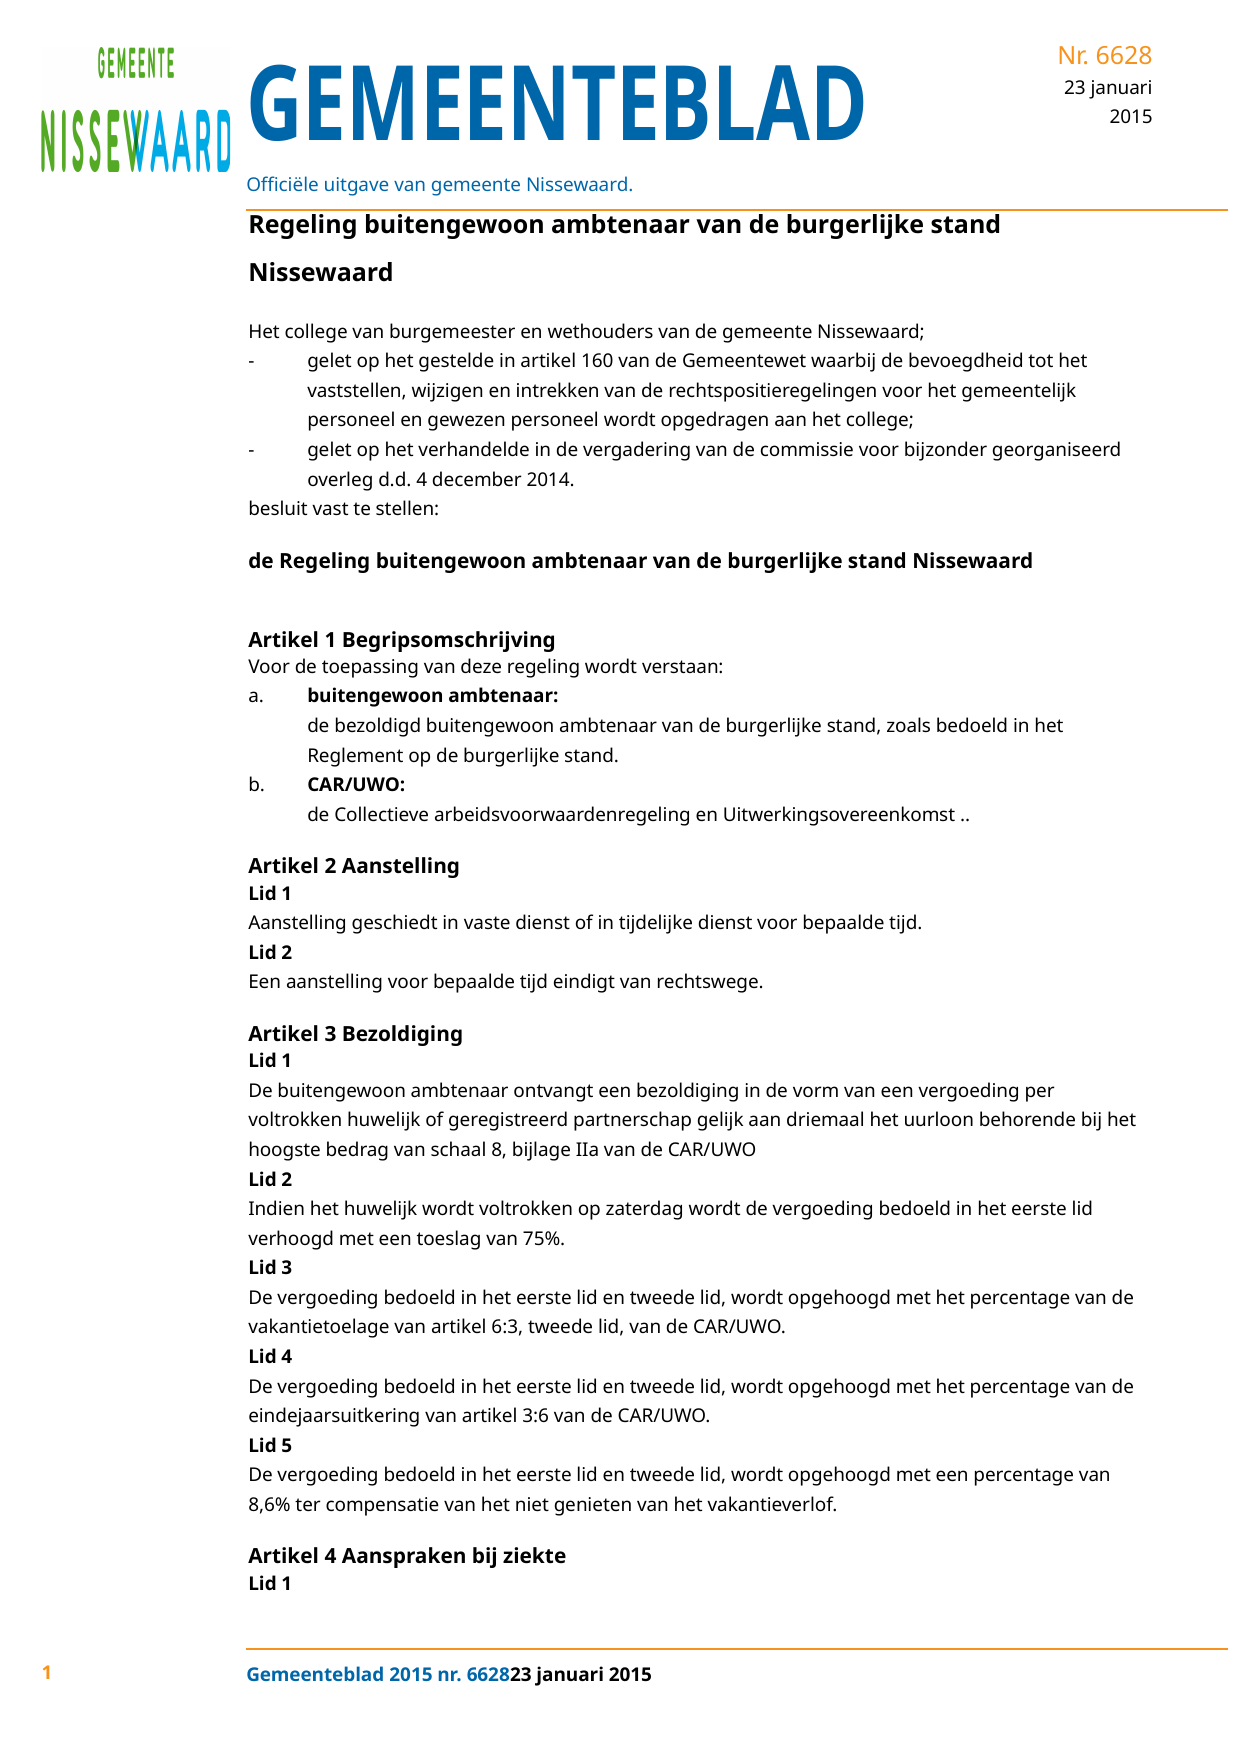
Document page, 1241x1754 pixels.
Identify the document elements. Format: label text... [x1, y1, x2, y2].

text Het college van burgemeester en wethouders van de gemeente Nissewaard; [248, 318, 1152, 344]
text Voor de toepassing van deze regeling wordt verstaan: [248, 653, 1152, 679]
text Lid 1 [248, 1047, 1152, 1073]
picture [222, 122, 227, 160]
text Een aanstelling voor bepaalde tijd eindigt van rechtswege. [248, 969, 1152, 994]
text Indien het huwelijk wordt voltrokken op zaterdag wordt de vergoeding bedoeld in het eerste lid verhoogd met een toeslag van 75%. [248, 1195, 1152, 1251]
text Lid 1 [248, 880, 1152, 906]
text Regeling buitengewoon ambtenaar van de burgerlijke stand Nissewaard [248, 211, 1152, 288]
list buitengewoon ambtenaar: [248, 683, 1152, 708]
text Lid 3 [248, 1254, 1152, 1280]
text Artikel 2 Aanstelling [248, 851, 1152, 880]
text besluit vast te stellen: [248, 495, 1152, 521]
text Lid 1 [248, 1570, 1152, 1596]
list de bezoldigd buitengewoon ambtenaar van de burgerlijke stand, zoals bedoeld in het Reglement op de burgerlijke stand. [248, 712, 1152, 768]
text Lid 5 [248, 1432, 1152, 1458]
list gelet op het verhandelde in de vergadering van de commissie voor bijzonder georganiseerd overleg d.d. 4 december 2014. [248, 436, 1152, 492]
list de Collectieve arbeidsvoorwaardenregeling en Uitwerkingsovereenkomst .. [248, 801, 1152, 827]
text De vergoeding bedoeld in het eerste lid en tweede lid, wordt opgehoogd met het percentage van de vakantietoelage van artikel 6:3, tweede lid, van de CAR/UWO. [248, 1284, 1152, 1339]
list gelet op het gestelde in artikel 160 van de Gemeentewet waarbij de bevoegdheid tot het vaststellen, wijzigen en intrekken van de rechtspositieregelingen voor het gemeentelijk personeel en gewezen personeel wordt opgedragen aan het college; [248, 347, 1152, 432]
text Lid 2 [248, 939, 1152, 965]
picture [176, 157, 187, 172]
picture [41, 47, 231, 172]
picture [200, 151, 206, 172]
text Lid 2 [248, 1166, 1152, 1192]
text de Regeling buitengewoon ambtenaar van de burgerlijke stand Nissewaard [248, 546, 1152, 574]
text Lid 4 [248, 1343, 1152, 1369]
picture [154, 157, 165, 172]
text De vergoeding bedoeld in het eerste lid en tweede lid, wordt opgehoogd met een percentage van 8,6% ter compensatie van het niet genieten van het vakantieverlof. [248, 1462, 1152, 1517]
picture [201, 122, 206, 138]
text Aanstelling geschiedt in vaste dienst of in tijdelijke dienst voor bepaalde tijd. [248, 909, 1152, 935]
list CAR/UWO: [248, 771, 1152, 797]
text Artikel 1 Begripsomschrijving [248, 625, 1152, 653]
text De buitengewoon ambtenaar ontvangt een bezoldiging in de vorm van een vergoeding per voltrokken huwelijk of geregistreerd partnerschap gelijk aan driemaal het uurloon behorende bij het hoogste bedrag van schaal 8, bijlage IIa van de CAR/UWO [248, 1077, 1152, 1162]
text De vergoeding bedoeld in het eerste lid en tweede lid, wordt opgehoogd met het percentage van de eindejaarsuitkering van artikel 3:6 van de CAR/UWO. [248, 1373, 1152, 1428]
text Artikel 4 Aanspraken bij ziekte [248, 1542, 1152, 1570]
text Artikel 3 Bezoldiging [248, 1019, 1152, 1047]
